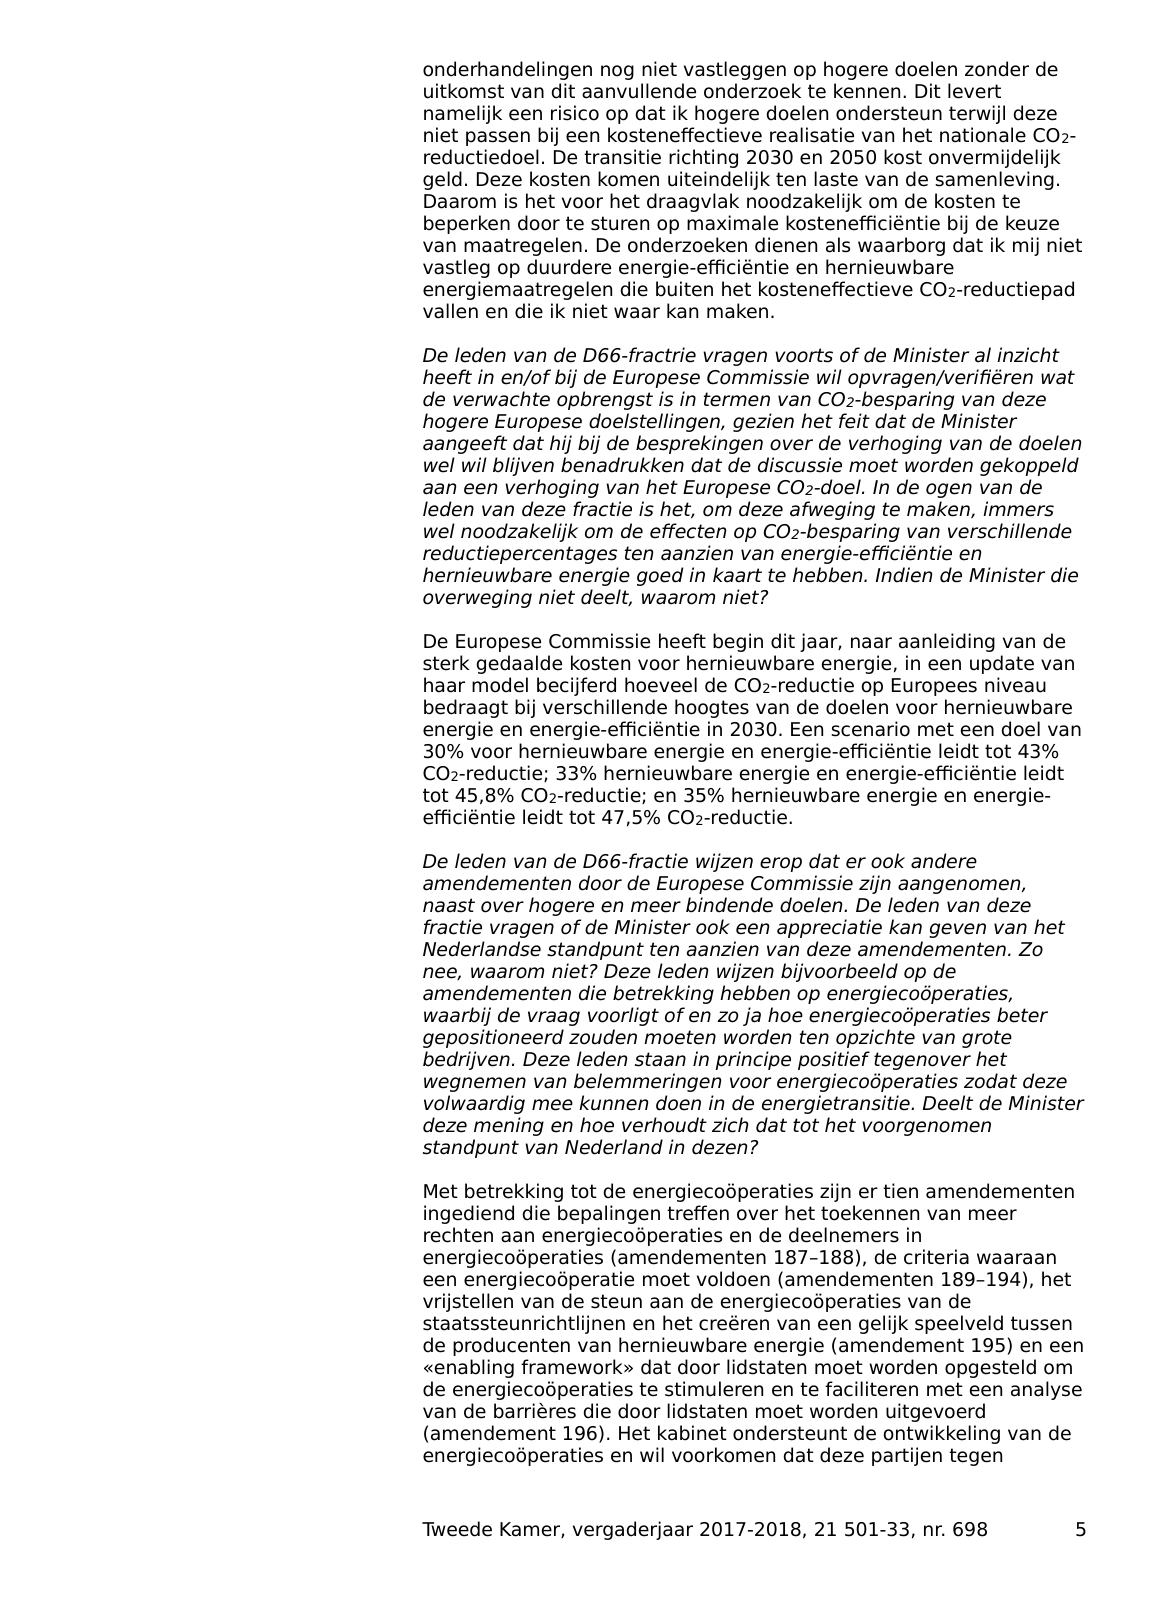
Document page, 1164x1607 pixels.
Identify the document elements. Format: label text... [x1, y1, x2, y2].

text De leden van de D66-fractrie vragen voorts of de Minister al inzicht heeft in en/of bij de Europese Commissie wil opvragen/verifiëren wat de verwachte opbrengst is in termen van CO2-besparing van deze hogere Europese doelstellingen, gezien het feit dat de Minister aangeeft dat hij bij de besprekingen over de verhoging van de doelen wel wil blijven benadrukken dat de discussie moet worden gekoppeld aan een verhoging van het Europese CO2-doel. In de ogen van de leden van deze fractie is het, om deze afweging te maken, immers wel noodzakelijk om de effecten op CO2-besparing van verschillende reductiepercentages ten aanzien van energie-efficiëntie en hernieuwbare energie goed in kaart te hebben. Indien de Minister die overweging niet deelt, waarom niet? [422, 345, 1087, 609]
text Met betrekking tot de energiecoöperaties zijn er tien amendementen ingediend die bepalingen treffen over het toekennen van meer rechten aan energiecoöperaties en de deelnemers in energiecoöperaties (amendementen 187–188), de criteria waaraan een energiecoöperatie moet voldoen (amendementen 189–194), het vrijstellen van de steun aan de energiecoöperaties van de staatssteunrichtlijnen en het creëren van een gelijk speelveld tussen de producenten van hernieuwbare energie (amendement 195) en een «enabling framework» dat door lidstaten moet worden opgesteld om de energiecoöperaties te stimuleren en te faciliteren met een analyse van de barrières die door lidstaten moet worden uitgevoerd (amendement 196). Het kabinet ondersteunt de ontwikkeling van de energiecoöperaties en wil voorkomen dat deze partijen tegen [422, 1181, 1087, 1467]
text De leden van de D66-fractie wijzen erop dat er ook andere amendementen door de Europese Commissie zijn aangenomen, naast over hogere en meer bindende doelen. De leden van deze fractie vragen of de Minister ook een appreciatie kan geven van het Nederlandse standpunt ten aanzien van deze amendementen. Zo nee, waarom niet? Deze leden wijzen bijvoorbeeld op de amendementen die betrekking hebben op energiecoöperaties, waarbij de vraag voorligt of en zo ja hoe energiecoöperaties beter gepositioneerd zouden moeten worden ten opzichte van grote bedrijven. Deze leden staan in principe positief tegenover het wegnemen van belemmeringen voor energiecoöperaties zodat deze volwaardig mee kunnen doen in de energietransitie. Deelt de Minister deze mening en hoe verhoudt zich dat tot het voorgenomen standpunt van Nederland in dezen? [422, 851, 1087, 1159]
text De Europese Commissie heeft begin dit jaar, naar aanleiding van de sterk gedaalde kosten voor hernieuwbare energie, in een update van haar model becijferd hoeveel de CO2-reductie op Europees niveau bedraagt bij verschillende hoogtes van de doelen voor hernieuwbare energie en energie-efficiëntie in 2030. Een scenario met een doel van 30% voor hernieuwbare energie en energie-efficiëntie leidt tot 43% CO2-reductie; 33% hernieuwbare energie en energie-efficiëntie leidt tot 45,8% CO2-reductie; en 35% hernieuwbare energie en energie-efficiëntie leidt tot 47,5% CO2-reductie. [422, 631, 1087, 829]
text onderhandelingen nog niet vastleggen op hogere doelen zonder de uitkomst van dit aanvullende onderzoek te kennen. Dit levert namelijk een risico op dat ik hogere doelen ondersteun terwijl deze niet passen bij een kosteneffectieve realisatie van het nationale CO2-reductiedoel. De transitie richting 2030 en 2050 kost onvermijdelijk geld. Deze kosten komen uiteindelijk ten laste van de samenleving. Daarom is het voor het draagvlak noodzakelijk om de kosten te beperken door te sturen op maximale kostenefficiëntie bij de keuze van maatregelen. De onderzoeken dienen als waarborg dat ik mij niet vastleg op duurdere energie-efficiëntie en hernieuwbare energiemaatregelen die buiten het kosteneffectieve CO2-reductiepad vallen en die ik niet waar kan maken. [422, 59, 1087, 323]
